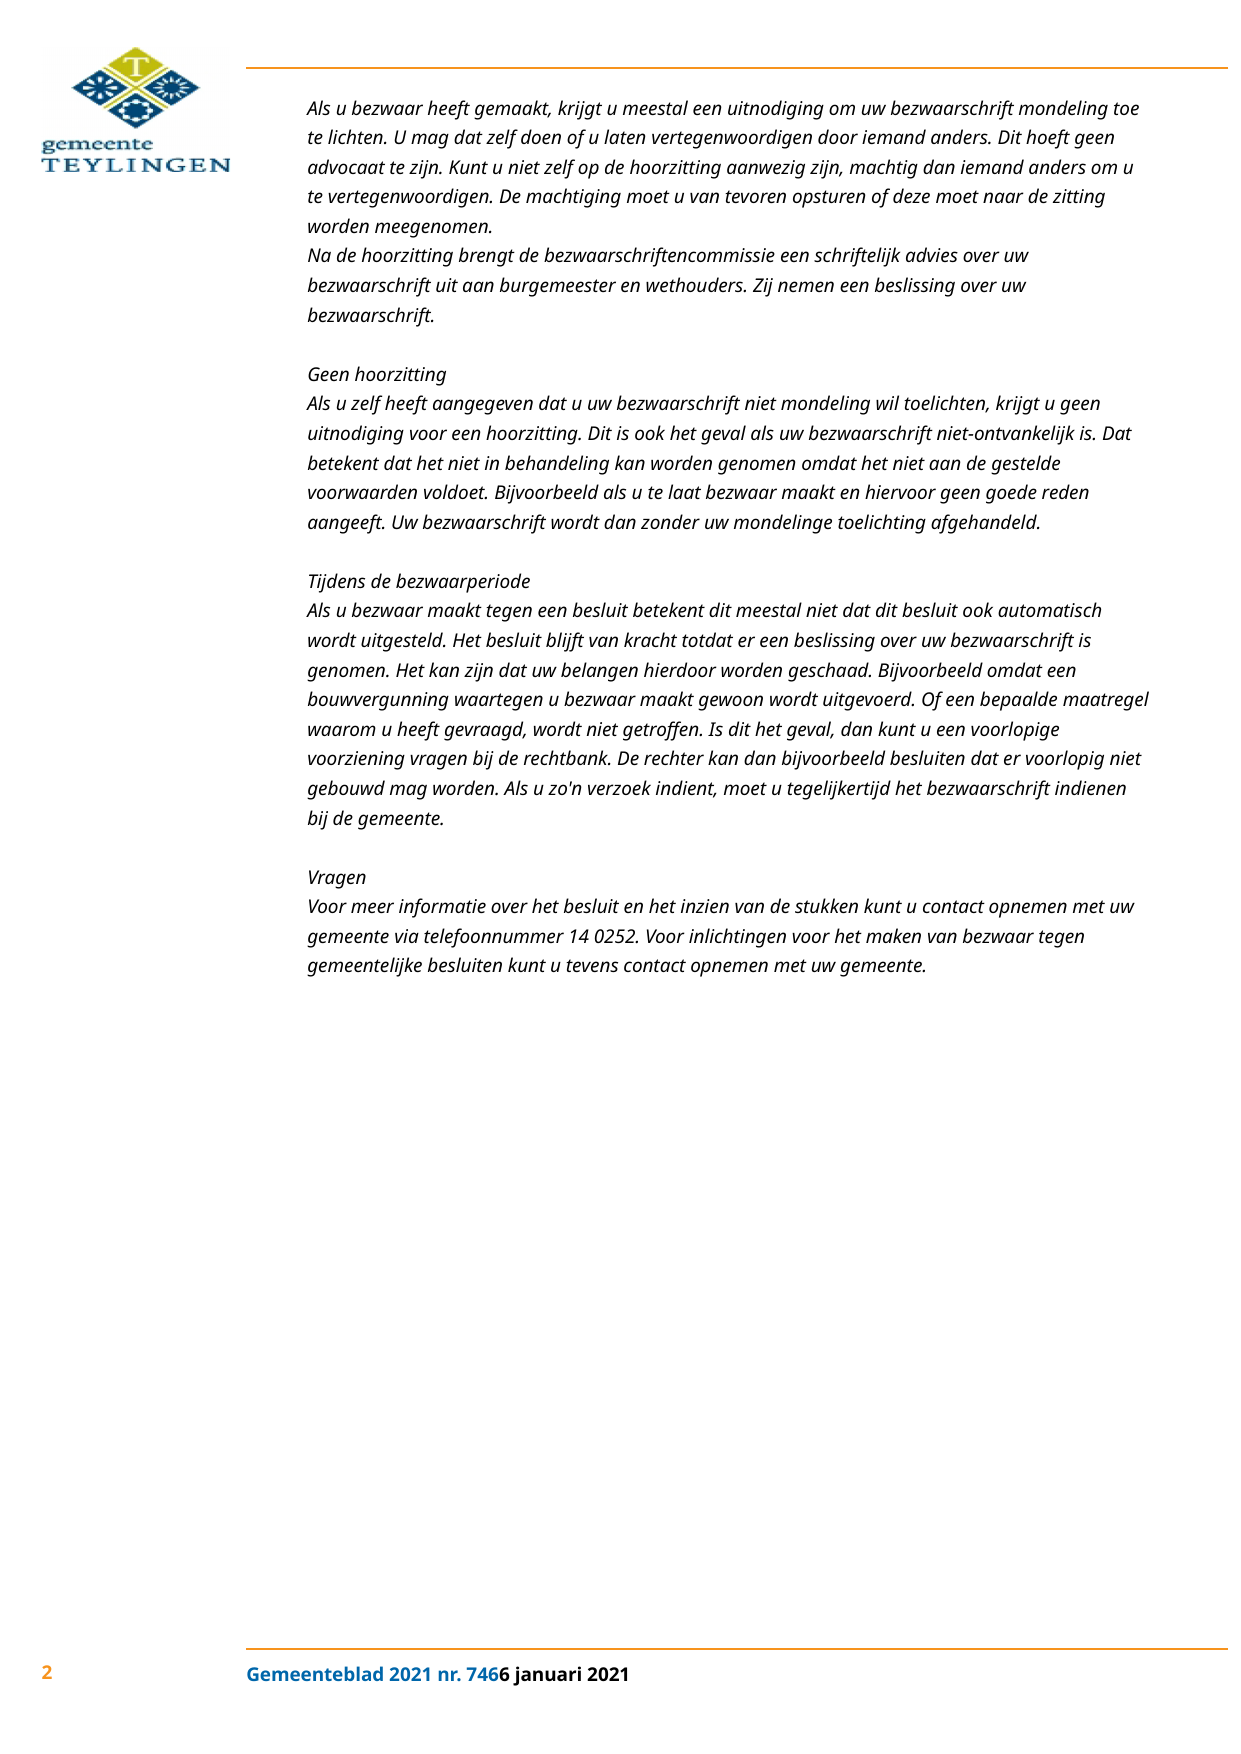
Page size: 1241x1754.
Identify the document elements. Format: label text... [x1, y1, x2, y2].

picture [41, 47, 231, 172]
list Als u bezwaar maakt tegen een besluit betekent dit meestal niet dat dit besluit ook automatisch wordt uitgesteld. Het besluit blijft van kracht totdat er een beslissing over uw bezwaarschrift is genomen. Het kan zijn dat uw belangen hierdoor worden geschaad. Bijvoorbeeld omdat een bouwvergunning waartegen u bezwaar maakt gewoon wordt uitgevoerd. Of een bepaalde maatregel waarom u heeft gevraagd, wordt niet getroffen. Is dit het geval, dan kunt u een voorlopige voorziening vragen bij de rechtbank. De rechter kan dan bijvoorbeeld besluiten dat er voorlopig niet gebouwd mag worden. Als u zo'n verzoek indient, moet u tegelijkertijd het bezwaarschrift indienen bij de gemeente. [248, 598, 1152, 831]
list Als u bezwaar heeft gemaakt, krijgt u meestal een uitnodiging om uw bezwaarschrift mondeling toe te lichten. U mag dat zelf doen of u laten vertegenwoordigen door iemand anders. Dit hoeft geen advocaat te zijn. Kunt u niet zelf op de hoorzitting aanwezig zijn, machtig dan iemand anders om u te vertegenwoordigen. De machtiging moet u van tevoren opsturen of deze moet naar de zitting worden meegenomen. [248, 95, 1152, 239]
list Tijdens de bezwaarperiode [248, 568, 1152, 594]
list Voor meer informatie over het besluit en het inzien van de stukken kunt u contact opnemen met uw gemeente via telefoonnummer 14 0252. Voor inlichtingen voor het maken van bezwaar tegen gemeentelijke besluiten kunt u tevens contact opnemen met uw gemeente. [248, 893, 1152, 978]
list Als u zelf heeft aangegeven dat u uw bezwaarschrift niet mondeling wil toelichten, krijgt u geen uitnodiging voor een hoorzitting. Dit is ook het geval als uw bezwaarschrift niet-ontvankelijk is. Dat betekent dat het niet in behandeling kan worden genomen omdat het niet aan de gestelde voorwaarden voldoet. Bijvoorbeeld als u te laat bezwaar maakt en hiervoor geen goede reden aangeeft. Uw bezwaarschrift wordt dan zonder uw mondelinge toelichting afgehandeld. [248, 391, 1152, 535]
list Vragen [248, 864, 1152, 890]
list Na de hoorzitting brengt de bezwaarschriftencommissie een schriftelijk advies over uw bezwaarschrift uit aan burgemeester en wethouders. Zij nemen een beslissing over uw bezwaarschrift. [248, 243, 1152, 328]
list Geen hoorzitting [248, 361, 1152, 387]
